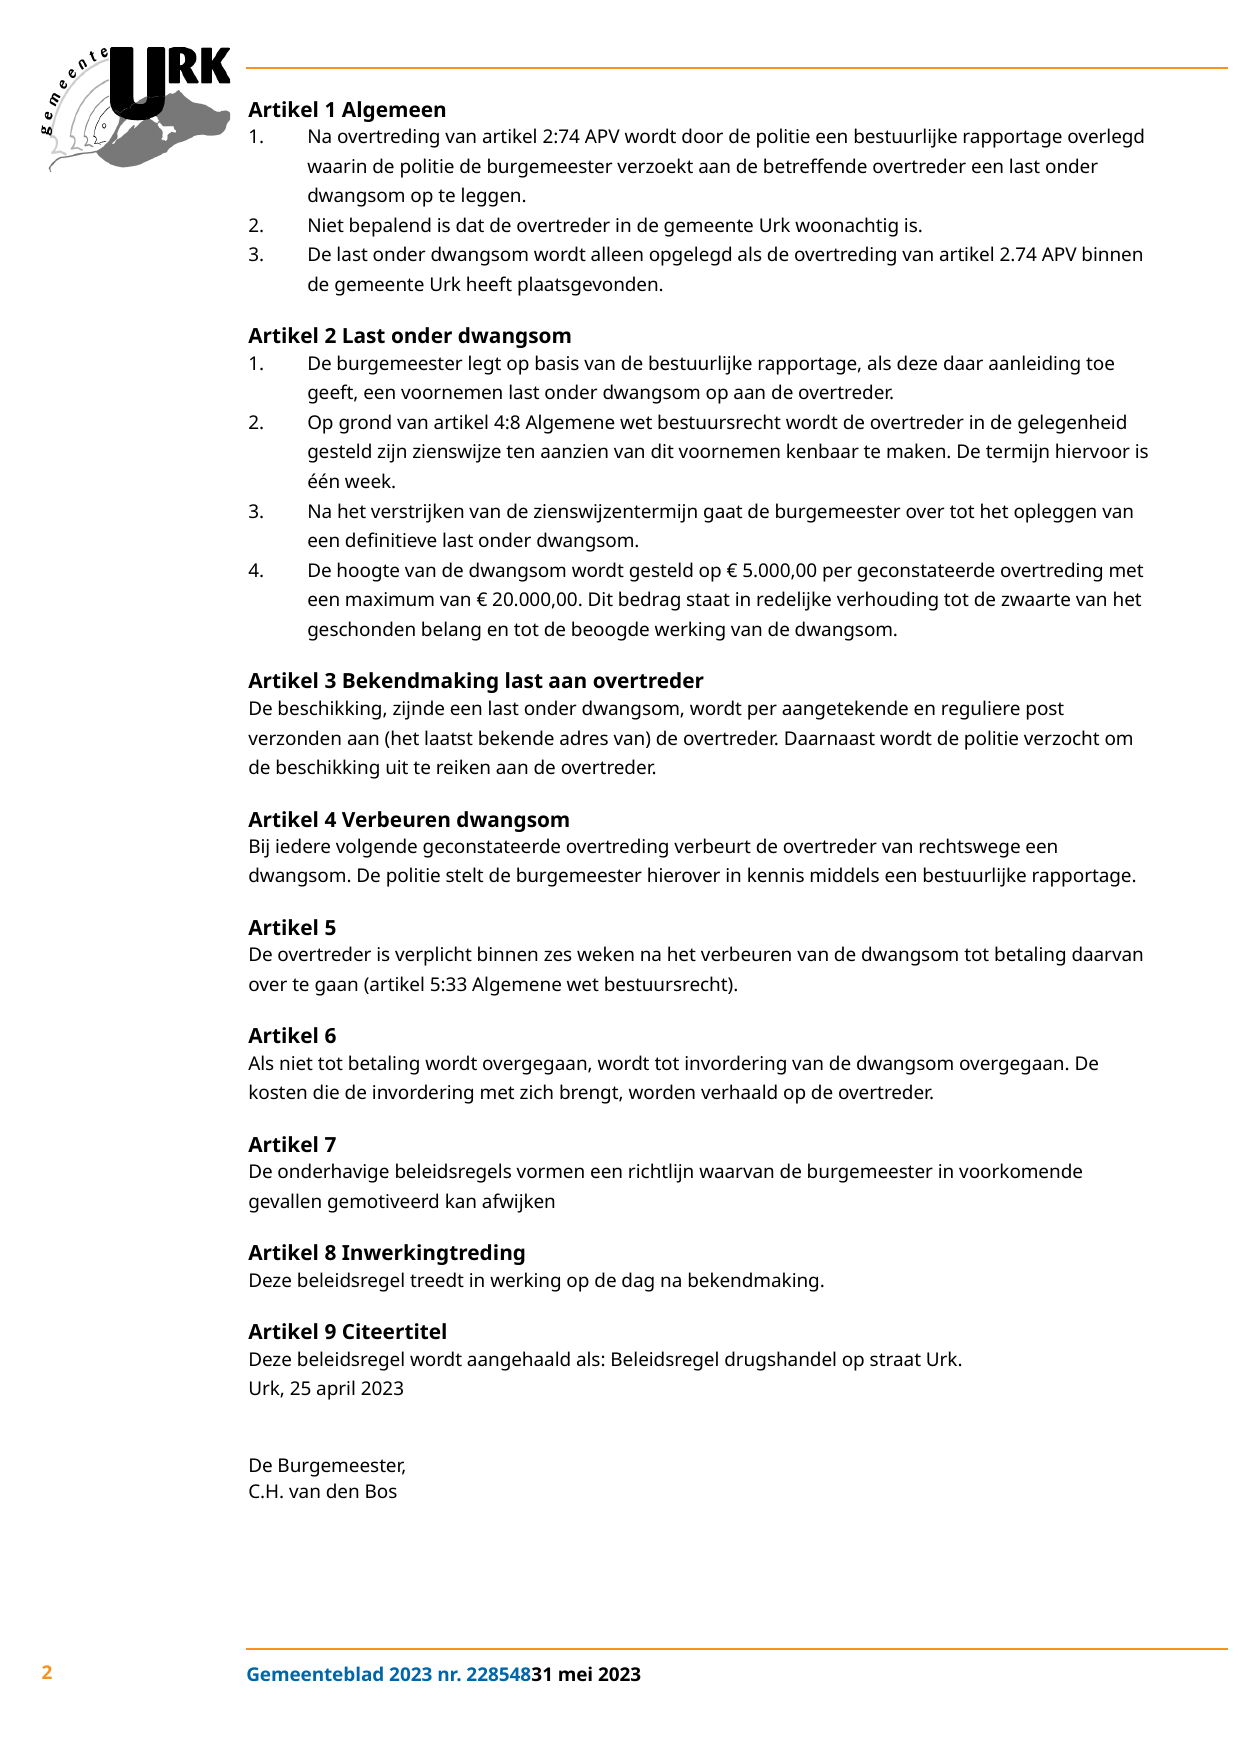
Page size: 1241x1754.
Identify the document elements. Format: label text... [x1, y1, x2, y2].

list De burgemeester legt op basis van de bestuurlijke rapportage, als deze daar aanleiding toe geeft, een voornemen last onder dwangsom op aan de overtreder. [248, 350, 1152, 405]
list Na overtreding van artikel 2:74 APV wordt door de politie een bestuurlijke rapportage overlegd waarin de politie de burgemeester verzoekt aan de betreffende overtreder een last onder dwangsom op te leggen. [248, 123, 1152, 208]
list Op grond van artikel 4:8 Algemene wet bestuursrecht wordt de overtreder in de gelegenheid gesteld zijn zienswijze ten aanzien van dit voornemen kenbaar te maken. De termijn hiervoor is één week. [248, 409, 1152, 494]
list Niet bepalend is dat de overtreder in de gemeente Urk woonachtig is. [248, 212, 1152, 238]
list De last onder dwangsom wordt alleen opgelegd als de overtreding van artikel 2.74 APV binnen de gemeente Urk heeft plaatsgevonden. [248, 242, 1152, 297]
text Deze beleidsregel treedt in werking op de dag na bekendmaking. [248, 1267, 1152, 1293]
text Artikel 2 Last onder dwangsom [248, 322, 1152, 350]
text De beschikking, zijnde een last onder dwangsom, wordt per aangetekende en reguliere post verzonden aan (het laatst bekende adres van) de overtreder. Daarnaast wordt de politie verzocht om de beschikking uit te reiken aan de overtreder. [248, 695, 1152, 780]
text Als niet tot betaling wordt overgegaan, wordt tot invordering van de dwangsom overgegaan. De kosten die de invordering met zich brengt, worden verhaald op de overtreder. [248, 1050, 1152, 1105]
text Urk, 25 april 2023 [248, 1375, 1152, 1401]
text De Burgemeester, [248, 1452, 1152, 1478]
text De overtreder is verplicht binnen zes weken na het verbeuren van de dwangsom tot betaling daarvan over te gaan (artikel 5:33 Algemene wet bestuursrecht). [248, 942, 1152, 997]
list Na het verstrijken van de zienswijzentermijn gaat de burgemeester over tot het opleggen van een definitieve last onder dwangsom. [248, 498, 1152, 553]
text Artikel 8 Inwerkingtreding [248, 1238, 1152, 1267]
text Artikel 6 [248, 1022, 1152, 1050]
list De hoogte van de dwangsom wordt gesteld op € 5.000,00 per geconstateerde overtreding met een maximum van € 20.000,00. Dit bedrag staat in redelijke verhouding tot de zwaarte van het geschonden belang en tot de beoogde werking van de dwangsom. [248, 557, 1152, 642]
text Artikel 9 Citeertitel [248, 1317, 1152, 1346]
picture [41, 47, 231, 172]
text C.H. van den Bos [248, 1478, 1152, 1504]
text Artikel 4 Verbeuren dwangsom [248, 805, 1152, 833]
text Bij iedere volgende geconstateerde overtreding verbeurt de overtreder van rechtswege een dwangsom. De politie stelt de burgemeester hierover in kennis middels een bestuurlijke rapportage. [248, 833, 1152, 888]
text Artikel 7 [248, 1130, 1152, 1158]
text Deze beleidsregel wordt aangehaald als: Beleidsregel drugshandel op straat Urk. [248, 1346, 1152, 1371]
text Artikel 3 Bekendmaking last aan overtreder [248, 667, 1152, 695]
text Artikel 1 Algemeen [248, 95, 1152, 123]
text De onderhavige beleidsregels vormen een richtlijn waarvan de burgemeester in voorkomende gevallen gemotiveerd kan afwijken [248, 1158, 1152, 1214]
text Artikel 5 [248, 913, 1152, 942]
